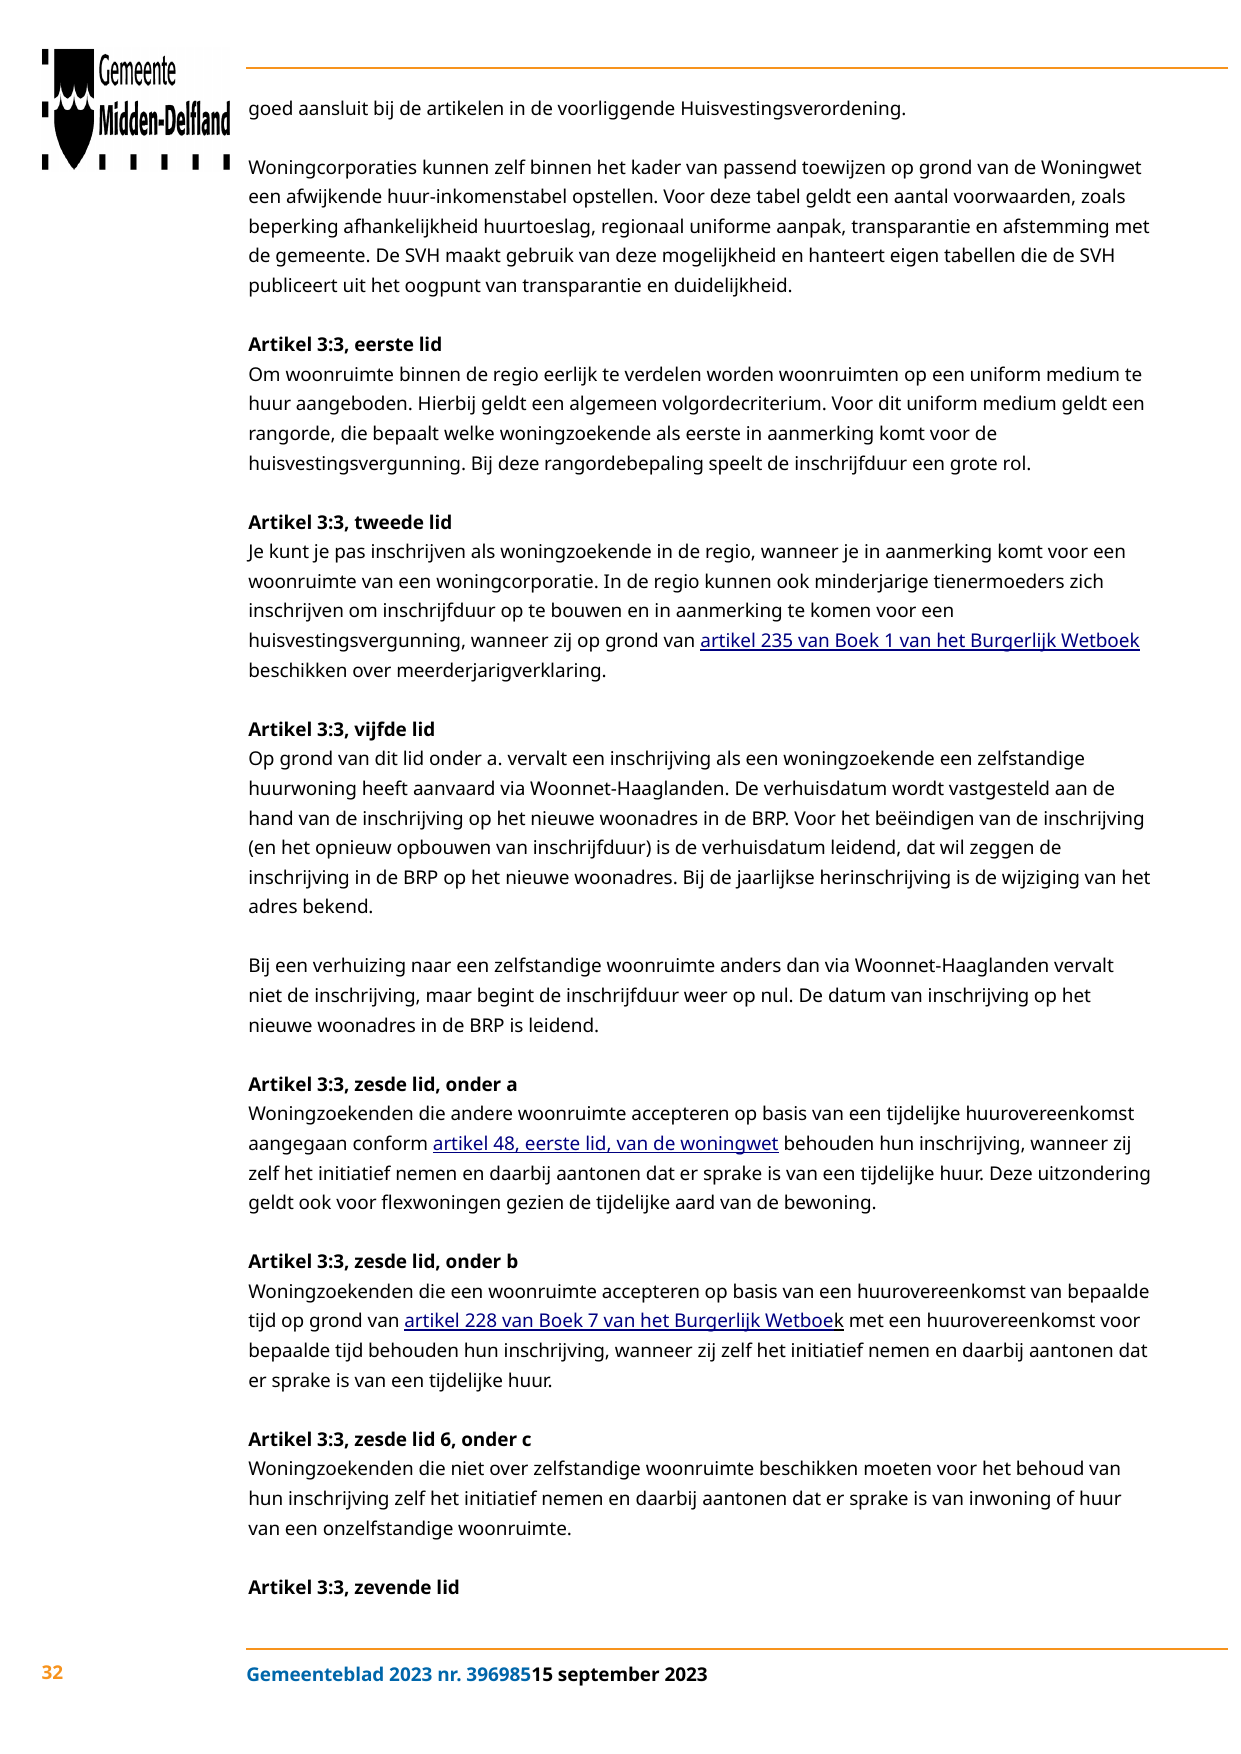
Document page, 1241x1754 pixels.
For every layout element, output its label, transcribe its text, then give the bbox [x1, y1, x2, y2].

text Artikel 3:3, vijfde lid [248, 716, 1152, 742]
text Op grond van dit lid onder a. vervalt een inschrijving als een woningzoekende een zelfstandige huurwoning heeft aanvaard via Woonnet-Haaglanden. De verhuisdatum wordt vastgesteld aan de hand van de inschrijving op het nieuwe woonadres in de BRP. Voor het beëindigen van de inschrijving (en het opnieuw opbouwen van inschrijfduur) is de verhuisdatum leidend, dat wil zeggen de inschrijving in de BRP op het nieuwe woonadres. Bij de jaarlijkse herinschrijving is de wijziging van het adres bekend. [248, 746, 1152, 919]
picture [41, 47, 231, 172]
text Artikel 3:3, tweede lid [248, 509, 1152, 535]
text Artikel 3:3, eerste lid [248, 331, 1152, 357]
text Woningzoekenden die niet over zelfstandige woonruimte beschikken moeten voor het behoud van hun inschrijving zelf het initiatief nemen en daarbij aantonen dat er sprake is van inwoning of huur van een onzelfstandige woonruimte. [248, 1456, 1152, 1541]
text Artikel 3:3, zesde lid 6, onder c [248, 1426, 1152, 1452]
text Je kunt je pas inschrijven als woningzoekende in de regio, wanneer je in aanmerking komt voor een woonruimte van een woningcorporatie. In de regio kunnen ook minderjarige tienermoeders zich inschrijven om inschrijfduur op te bouwen en in aanmerking te komen voor een huisvestingsvergunning, wanneer zij op grond van artikel 235 van Boek 1 van het Burgerlijk Wetboek beschikken over meerderjarigverklaring. [248, 538, 1152, 683]
text Artikel 3:3, zesde lid, onder b [248, 1248, 1152, 1274]
text goed aansluit bij de artikelen in de voorliggende Huisvestingsverordening. [248, 95, 1152, 121]
text Artikel 3:3, zevende lid [248, 1574, 1152, 1600]
text Om woonruimte binnen de regio eerlijk te verdelen worden woonruimten op een uniform medium te huur aangeboden. Hierbij geldt een algemeen volgordecriterium. Voor dit uniform medium geldt een rangorde, die bepaalt welke woningzoekende als eerste in aanmerking komt voor de huisvestingsvergunning. Bij deze rangordebepaling speelt de inschrijfduur een grote rol. [248, 361, 1152, 476]
text Woningcorporaties kunnen zelf binnen het kader van passend toewijzen op grond van de Woningwet een afwijkende huur-inkomenstabel opstellen. Voor deze tabel geldt een aantal voorwaarden, zoals beperking afhankelijkheid huurtoeslag, regionaal uniforme aanpak, transparantie en afstemming met de gemeente. De SVH maakt gebruik van deze mogelijkheid en hanteert eigen tabellen die de SVH publiceert uit het oogpunt van transparantie en duidelijkheid. [248, 154, 1152, 298]
text Woningzoekenden die andere woonruimte accepteren op basis van een tijdelijke huurovereenkomst aangegaan conform artikel 48, eerste lid, van de woningwet behouden hun inschrijving, wanneer zij zelf het initiatief nemen en daarbij aantonen dat er sprake is van een tijdelijke huur. Deze uitzondering geldt ook voor flexwoningen gezien de tijdelijke aard van de bewoning. [248, 1101, 1152, 1215]
text Bij een verhuizing naar een zelfstandige woonruimte anders dan via Woonnet-Haaglanden vervalt niet de inschrijving, maar begint de inschrijfduur weer op nul. De datum van inschrijving op het nieuwe woonadres in de BRP is leidend. [248, 953, 1152, 1038]
text Artikel 3:3, zesde lid, onder a [248, 1071, 1152, 1097]
text Woningzoekenden die een woonruimte accepteren op basis van een huurovereenkomst van bepaalde tijd op grond van artikel 228 van Boek 7 van het Burgerlijk Wetboek met een huurovereenkomst voor bepaalde tijd behouden hun inschrijving, wanneer zij zelf het initiatief nemen en daarbij aantonen dat er sprake is van een tijdelijke huur. [248, 1278, 1152, 1393]
